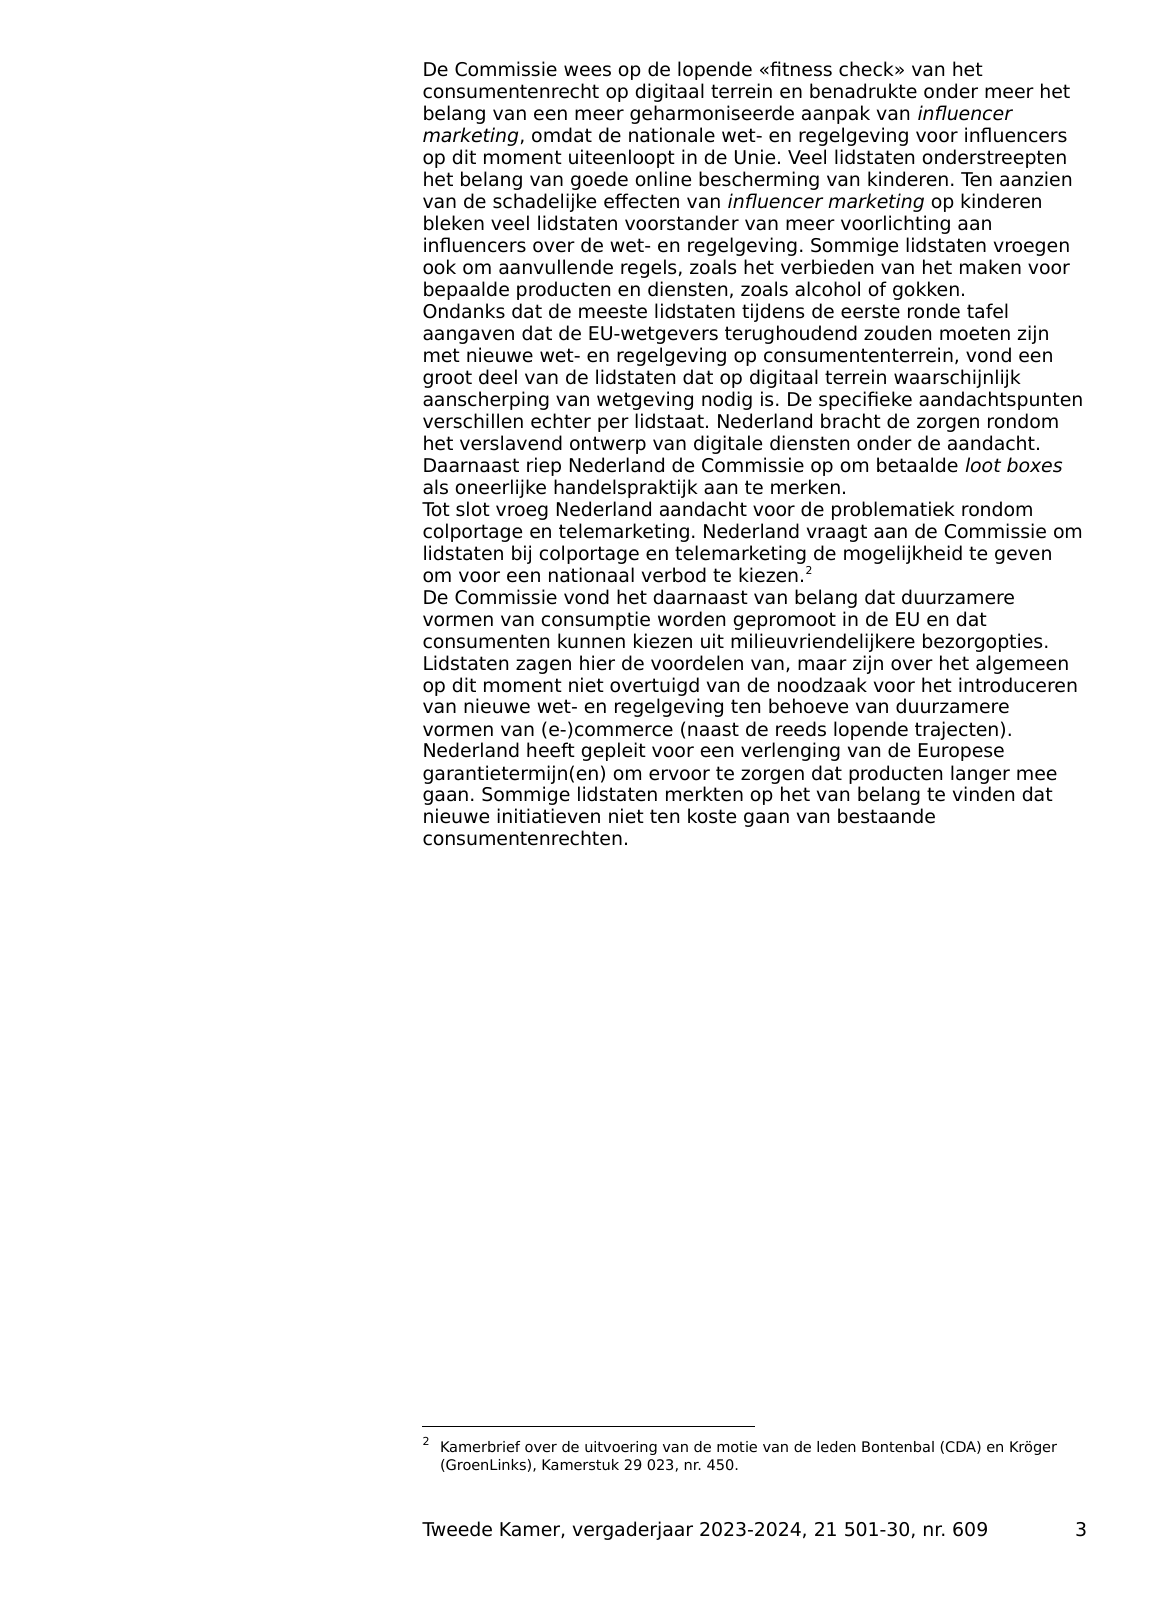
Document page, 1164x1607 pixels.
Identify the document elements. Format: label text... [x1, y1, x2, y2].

text Tot slot vroeg Nederland aandacht voor de problematiek rondom colportage en telemarketing. Nederland vraagt aan de Commissie om lidstaten bij colportage en telemarketing de mogelijkheid te geven om voor een nationaal verbod te kiezen. [422, 499, 1087, 587]
text Ondanks dat de meeste lidstaten tijdens de eerste ronde tafel aangaven dat de EU-wetgevers terughoudend zouden moeten zijn met nieuwe wet- en regelgeving op consumententerrein, vond een groot deel van de lidstaten dat op digitaal terrein waarschijnlijk aanscherping van wetgeving nodig is. De specifieke aandachtspunten verschillen echter per lidstaat. Nederland bracht de zorgen rondom het verslavend ontwerp van digitale diensten onder de aandacht. Daarnaast riep Nederland de Commissie op om betaalde loot boxes als oneerlijke handelspraktijk aan te merken. [422, 301, 1087, 499]
text De Commissie vond het daarnaast van belang dat duurzamere vormen van consumptie worden gepromoot in de EU en dat consumenten kunnen kiezen uit milieuvriendelijkere bezorgopties. Lidstaten zagen hier de voordelen van, maar zijn over het algemeen op dit moment niet overtuigd van de noodzaak voor het introduceren van nieuwe wet- en regelgeving ten behoeve van duurzamere vormen van (e-)commerce (naast de reeds lopende trajecten). Nederland heeft gepleit voor een verlenging van de Europese garantietermijn(en) om ervoor te zorgen dat producten langer mee gaan. Sommige lidstaten merkten op het van belang te vinden dat nieuwe initiatieven niet ten koste gaan van bestaande consumentenrechten. [422, 587, 1087, 850]
text De Commissie wees op de lopende «fitness check» van het consumentenrecht op digitaal terrein en benadrukte onder meer het belang van een meer geharmoniseerde aanpak van influencer marketing, omdat de nationale wet- en regelgeving voor influencers op dit moment uiteenloopt in de Unie. Veel lidstaten onderstreepten het belang van goede online bescherming van kinderen. Ten aanzien van de schadelijke effecten van influencer marketing op kinderen bleken veel lidstaten voorstander van meer voorlichting aan influencers over de wet- en regelgeving. Sommige lidstaten vroegen ook om aanvullende regels, zoals het verbieden van het maken voor bepaalde producten en diensten, zoals alcohol of gokken. [422, 59, 1087, 301]
text Kamerbrief over de uitvoering van de motie van de leden Bontenbal (CDA) en Kröger (GroenLinks), Kamerstuk 29 023, nr. 450. [422, 1435, 1087, 1474]
